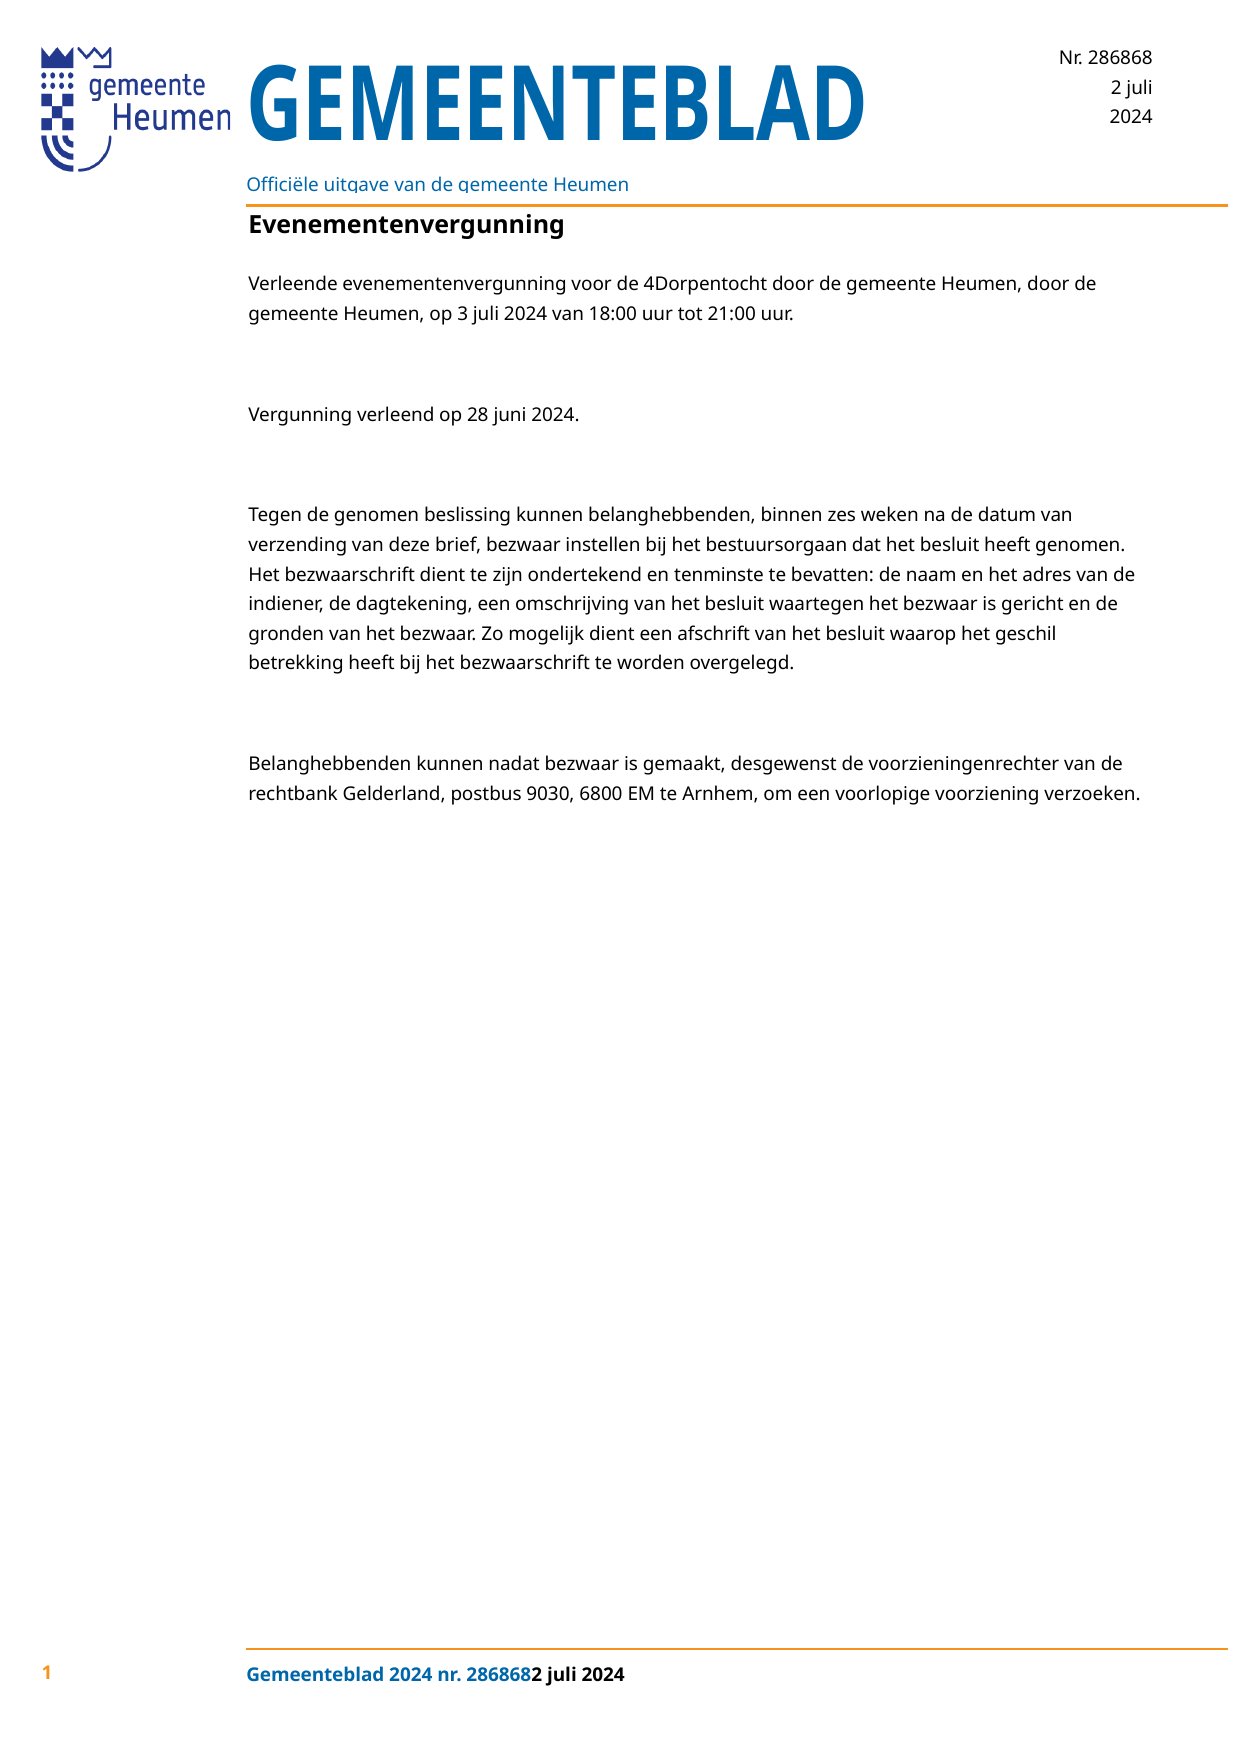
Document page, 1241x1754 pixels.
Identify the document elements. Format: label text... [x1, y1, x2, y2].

text Vergunning verleend op 28 juni 2024. [248, 401, 1152, 426]
text Tegen de genomen beslissing kunnen belanghebbenden, binnen zes weken na de datum van verzending van deze brief, bezwaar instellen bij het bestuursorgaan dat het besluit heeft genomen. Het bezwaarschrift dient te zijn ondertekend en tenminste te bevatten: de naam en het adres van de indiener, de dagtekening, een omschrijving van het besluit waartegen het bezwaar is gericht en de gronden van het bezwaar. Zo mogelijk dient een afschrift van het besluit waarop het geschil betrekking heeft bij het bezwaarschrift te worden overgelegd. [248, 502, 1152, 675]
text Verleende evenementenvergunning voor de 4Dorpentocht door de gemeente Heumen, door de gemeente Heumen, op 3 juli 2024 van 18:00 uur tot 21:00 uur. [248, 270, 1152, 326]
text Evenementenvergunning [248, 207, 1152, 241]
text Belanghebbenden kunnen nadat bezwaar is gemaakt, desgewenst de voorzieningenrechter van de rechtbank Gelderland, postbus 9030, 6800 EM te Arnhem, om een voorlopige voorziening verzoeken. [248, 750, 1152, 806]
picture [41, 47, 231, 172]
